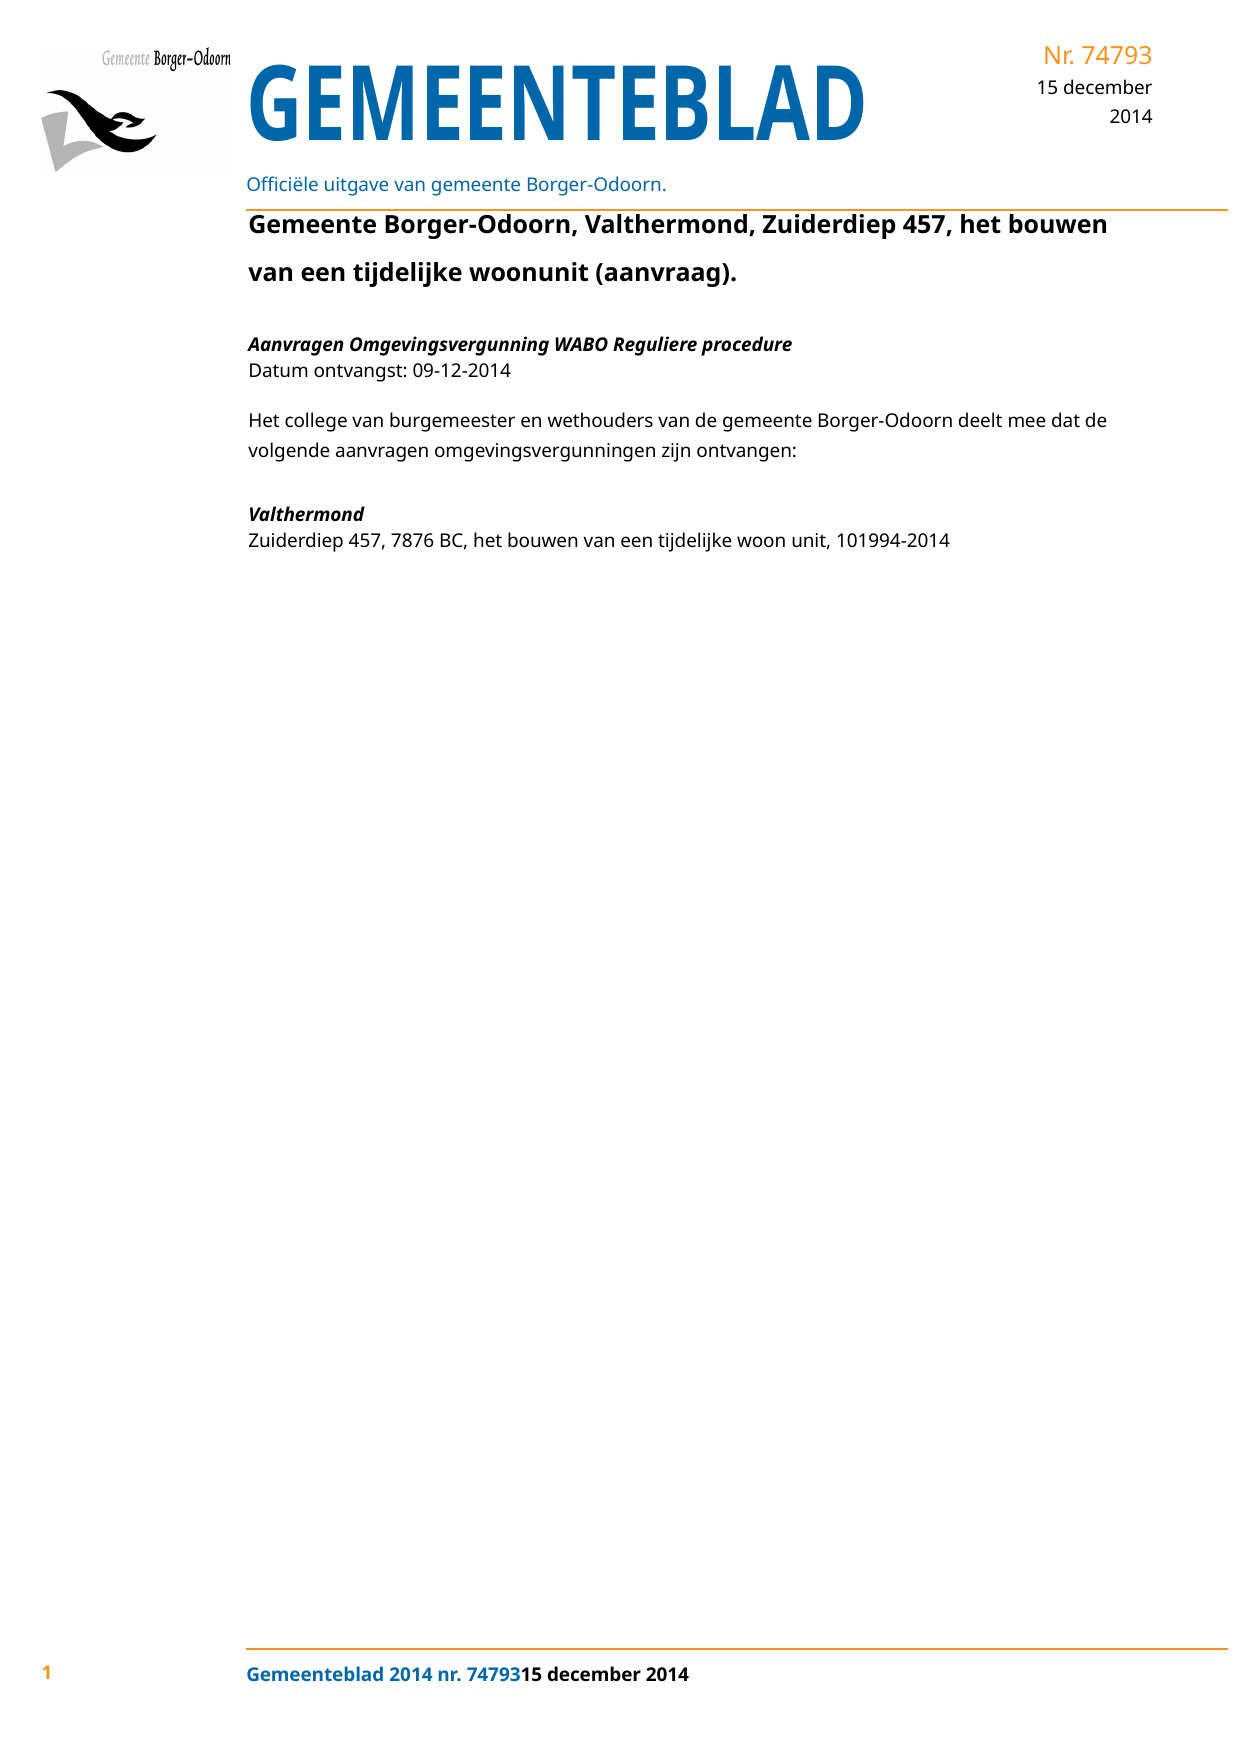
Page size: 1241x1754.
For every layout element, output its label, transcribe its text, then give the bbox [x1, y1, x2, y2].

text Valthermond [248, 501, 1152, 527]
text Gemeente Borger-Odoorn, Valthermond, Zuiderdiep 457, het bouwen van een tijdelijke woonunit (aanvraag). [248, 211, 1152, 288]
text Het college van burgemeester en wethouders van de gemeente Borger-Odoorn deelt mee dat de volgende aanvragen omgevingsvergunningen zijn ontvangen: [248, 408, 1152, 463]
text Datum ontvangst: 09-12-2014 [248, 357, 1152, 383]
text Aanvragen Omgevingsvergunning WABO Reguliere procedure [248, 331, 1152, 357]
text Zuiderdiep 457, 7876 BC, het bouwen van een tijdelijke woon unit, 101994-2014 [248, 527, 1152, 553]
picture [41, 47, 231, 172]
